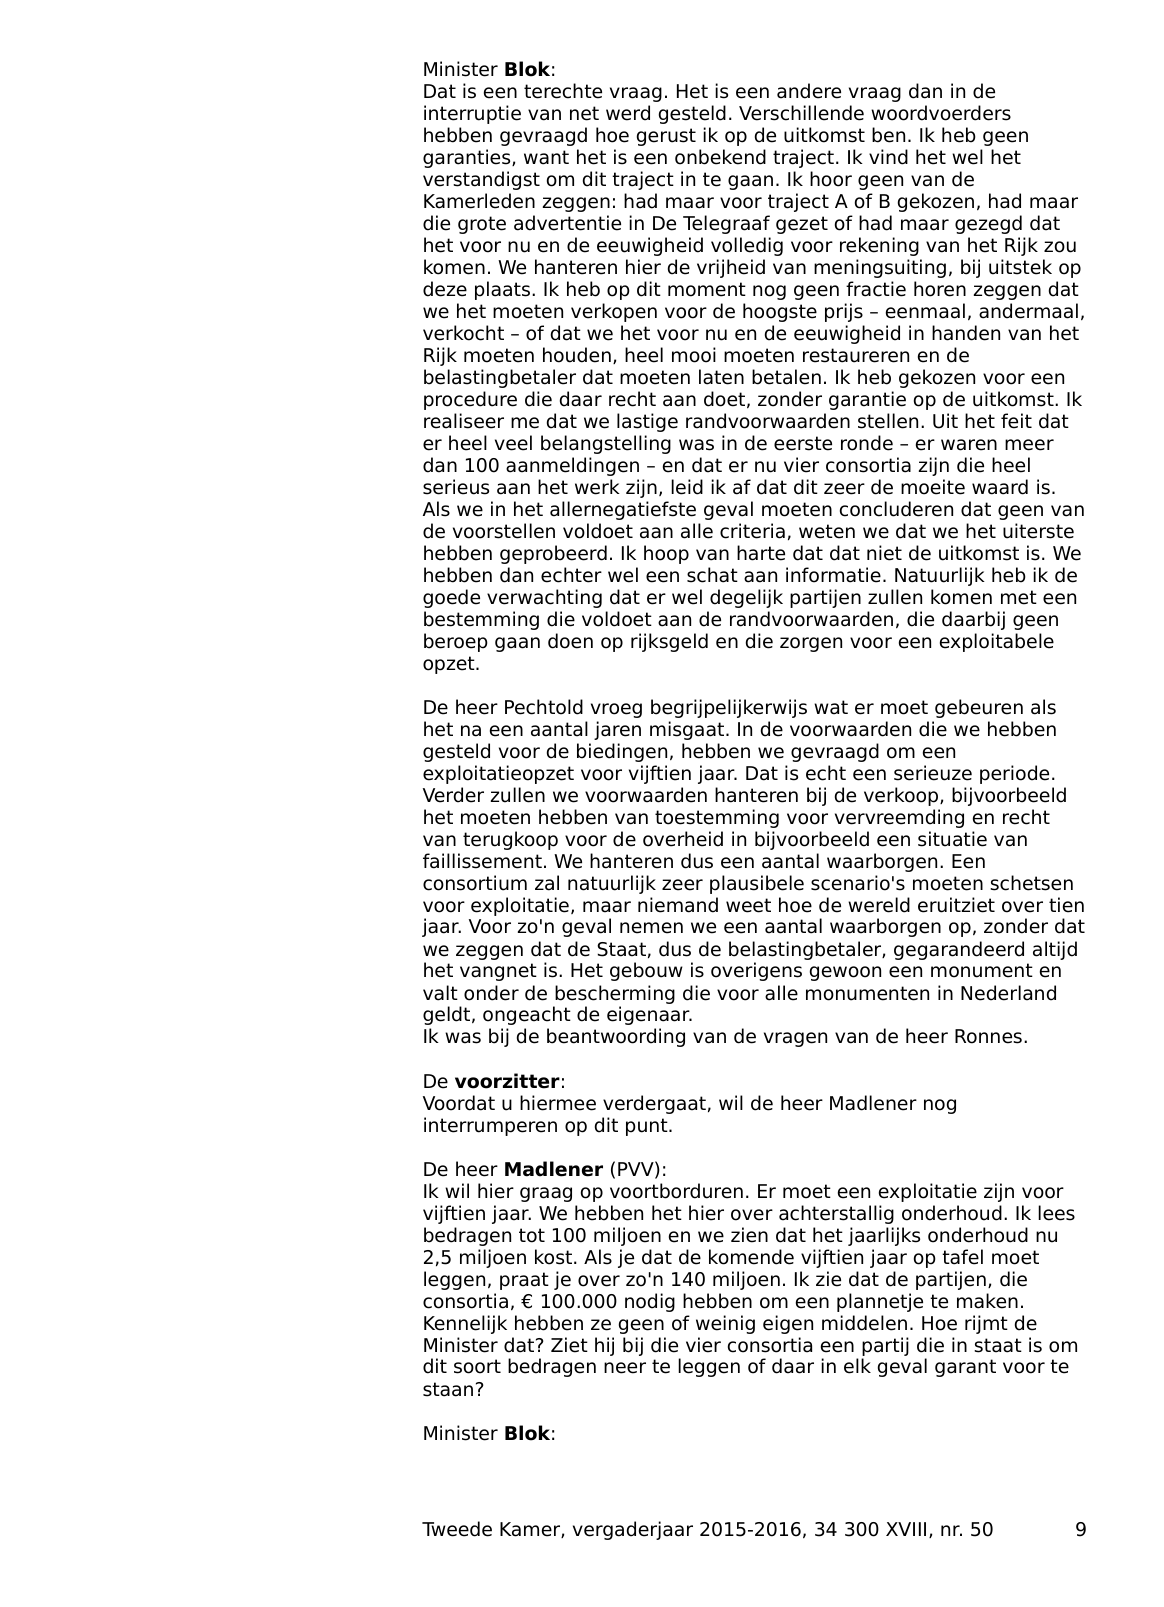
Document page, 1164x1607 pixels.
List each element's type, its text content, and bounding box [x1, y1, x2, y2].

text De heer Madlener (PVV): [422, 1159, 1087, 1181]
text Voordat u hiermee verdergaat, wil de heer Madlener nog interrumperen op dit punt. [422, 1092, 1087, 1136]
text Minister Blok: [422, 59, 1087, 81]
text De voorzitter: [422, 1071, 1087, 1092]
text De heer Pechtold vroeg begrijpelijkerwijs wat er moet gebeuren als het na een aantal jaren misgaat. In de voorwaarden die we hebben gesteld voor de biedingen, hebben we gevraagd om een exploitatieopzet voor vijftien jaar. Dat is echt een serieuze periode. Verder zullen we voorwaarden hanteren bij de verkoop, bijvoorbeeld het moeten hebben van toestemming voor vervreemding en recht van terugkoop voor de overheid in bijvoorbeeld een situatie van faillissement. We hanteren dus een aantal waarborgen. Een consortium zal natuurlijk zeer plausibele scenario's moeten schetsen voor exploitatie, maar niemand weet hoe de wereld eruitziet over tien jaar. Voor zo'n geval nemen we een aantal waarborgen op, zonder dat we zeggen dat de Staat, dus de belastingbetaler, gegarandeerd altijd het vangnet is. Het gebouw is overigens gewoon een monument en valt onder de bescherming die voor alle monumenten in Nederland geldt, ongeacht de eigenaar. [422, 697, 1087, 1026]
text Ik wil hier graag op voortborduren. Er moet een exploitatie zijn voor vijftien jaar. We hebben het hier over achterstallig onderhoud. Ik lees bedragen tot 100 miljoen en we zien dat het jaarlijks onderhoud nu 2,5 miljoen kost. Als je dat de komende vijftien jaar op tafel moet leggen, praat je over zo'n 140 miljoen. Ik zie dat de partijen, die consortia, € 100.000 nodig hebben om een plannetje te maken. Kennelijk hebben ze geen of weinig eigen middelen. Hoe rijmt de Minister dat? Ziet hij bij die vier consortia een partij die in staat is om dit soort bedragen neer te leggen of daar in elk geval garant voor te staan? [422, 1181, 1087, 1400]
text Minister Blok: [422, 1423, 1087, 1444]
text Ik was bij de beantwoording van de vragen van de heer Ronnes. [422, 1026, 1087, 1048]
text Dat is een terechte vraag. Het is een andere vraag dan in de interruptie van net werd gesteld. Verschillende woordvoerders hebben gevraagd hoe gerust ik op de uitkomst ben. Ik heb geen garanties, want het is een onbekend traject. Ik vind het wel het verstandigst om dit traject in te gaan. Ik hoor geen van de Kamerleden zeggen: had maar voor traject A of B gekozen, had maar die grote advertentie in De Telegraaf gezet of had maar gezegd dat het voor nu en de eeuwigheid volledig voor rekening van het Rijk zou komen. We hanteren hier de vrijheid van meningsuiting, bij uitstek op deze plaats. Ik heb op dit moment nog geen fractie horen zeggen dat we het moeten verkopen voor de hoogste prijs – eenmaal, andermaal, verkocht – of dat we het voor nu en de eeuwigheid in handen van het Rijk moeten houden, heel mooi moeten restaureren en de belastingbetaler dat moeten laten betalen. Ik heb gekozen voor een procedure die daar recht aan doet, zonder garantie op de uitkomst. Ik realiseer me dat we lastige randvoorwaarden stellen. Uit het feit dat er heel veel belangstelling was in de eerste ronde – er waren meer dan 100 aanmeldingen – en dat er nu vier consortia zijn die heel serieus aan het werk zijn, leid ik af dat dit zeer de moeite waard is. Als we in het allernegatiefste geval moeten concluderen dat geen van de voorstellen voldoet aan alle criteria, weten we dat we het uiterste hebben geprobeerd. Ik hoop van harte dat dat niet de uitkomst is. We hebben dan echter wel een schat aan informatie. Natuurlijk heb ik de goede verwachting dat er wel degelijk partijen zullen komen met een bestemming die voldoet aan de randvoorwaarden, die daarbij geen beroep gaan doen op rijksgeld en die zorgen voor een exploitabele opzet. [422, 81, 1087, 674]
